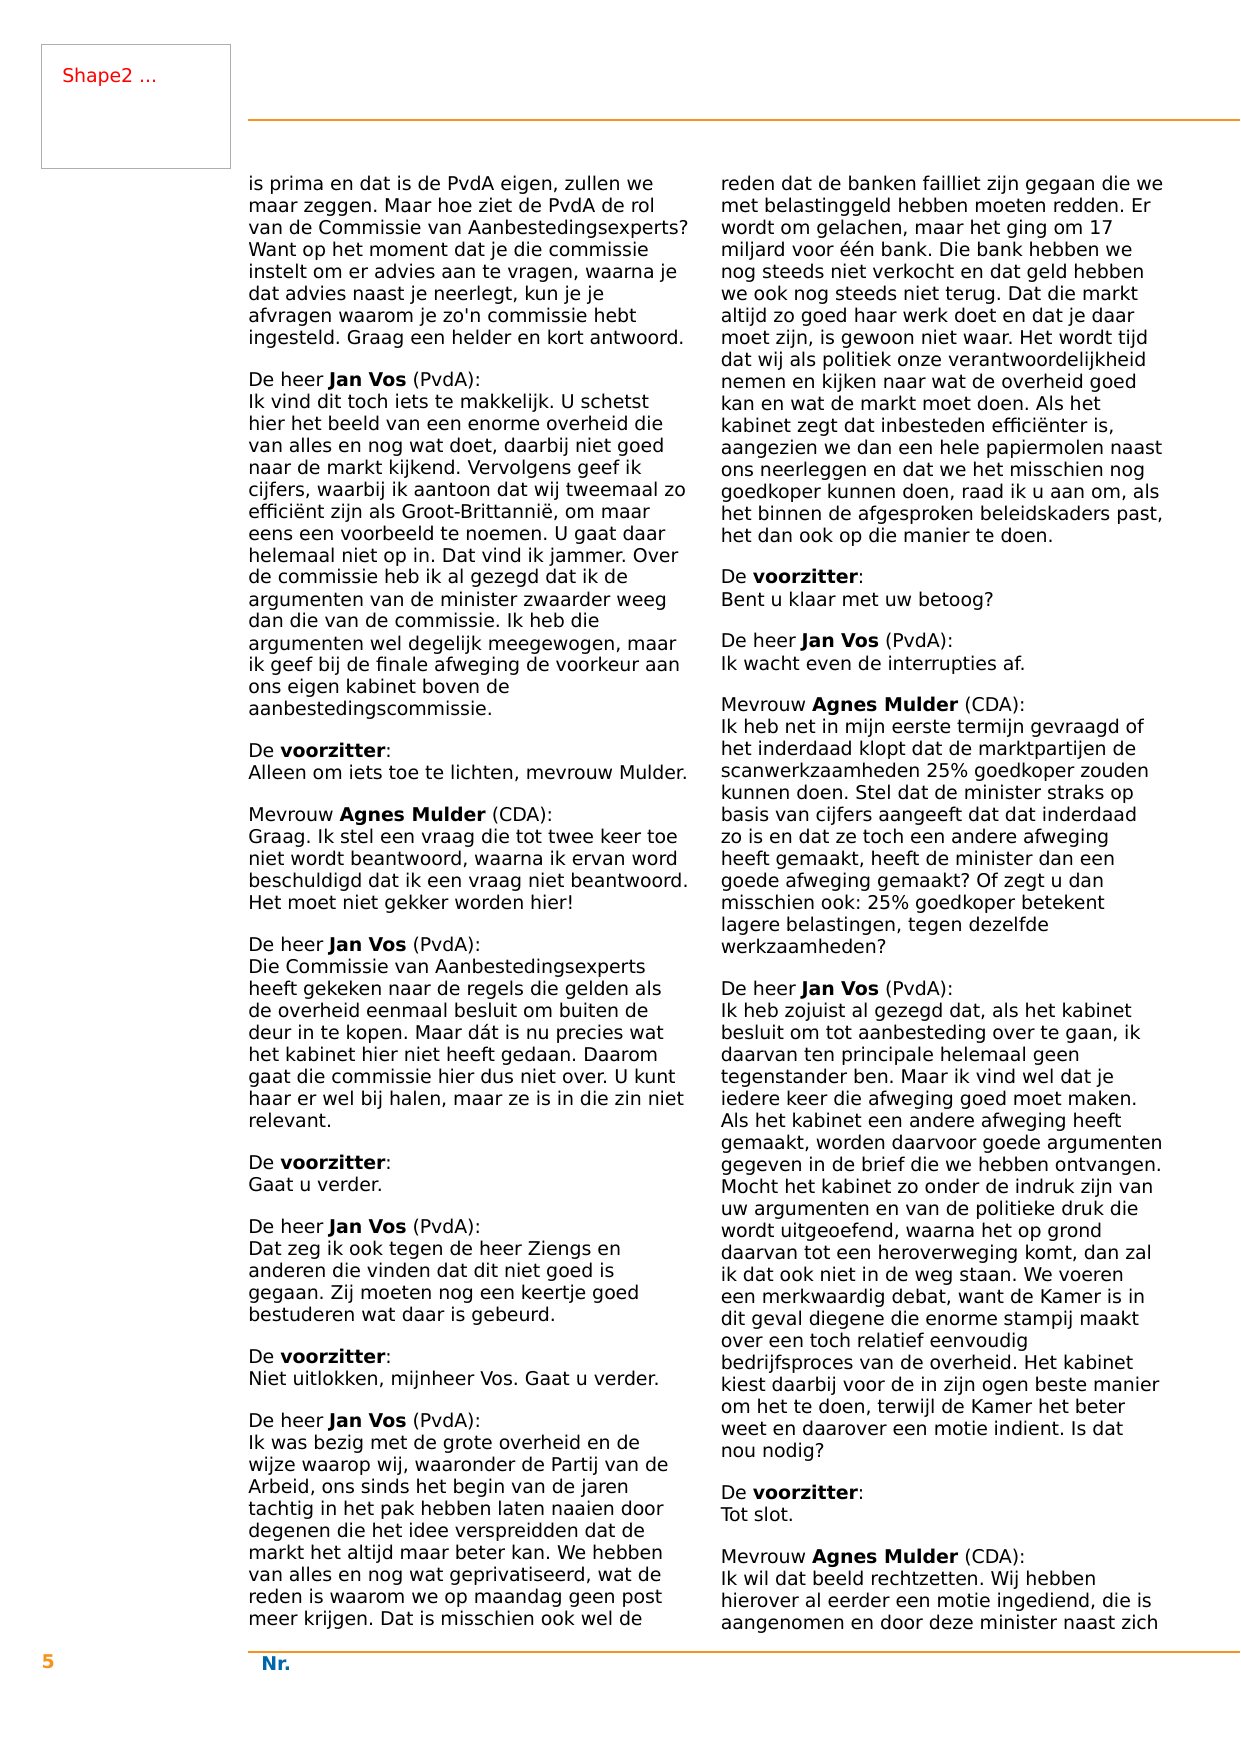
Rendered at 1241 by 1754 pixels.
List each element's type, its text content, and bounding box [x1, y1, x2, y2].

text Tot slot. [721, 1504, 1163, 1526]
text Ik vind dit toch iets te makkelijk. U schetst hier het beeld van een enorme overheid die van alles en nog wat doet, daarbij niet goed naar de markt kijkend. Vervolgens geef ik cijfers, waarbij ik aantoon dat wij tweemaal zo efficiënt zijn als Groot-Brittannië, om maar eens een voorbeeld te noemen. U gaat daar helemaal niet op in. Dat vind ik jammer. Over de commissie heb ik al gezegd dat ik de argumenten van de minister zwaarder weeg dan die van de commissie. Ik heb die argumenten wel degelijk meegewogen, maar ik geef bij de finale afweging de voorkeur aan ons eigen kabinet boven de aanbestedingscommissie. [248, 391, 691, 720]
text Ik wil dat beeld rechtzetten. Wij hebben hierover al eerder een motie ingediend, die is aangenomen en door deze minister naast zich [721, 1568, 1163, 1633]
text De heer Jan Vos (PvdA): [721, 978, 1163, 1000]
text De heer Jan Vos (PvdA): [248, 1216, 691, 1238]
text De heer Jan Vos (PvdA): [248, 369, 691, 391]
text Mevrouw Agnes Mulder (CDA): [248, 804, 691, 826]
text De heer Jan Vos (PvdA): [721, 630, 1163, 652]
text Niet uitlokken, mijnheer Vos. Gaat u verder. [248, 1368, 691, 1390]
text reden dat de banken failliet zijn gegaan die we met belastinggeld hebben moeten redden. Er wordt om gelachen, maar het ging om 17 miljard voor één bank. Die bank hebben we nog steeds niet verkocht en dat geld hebben we ook nog steeds niet terug. Dat die markt altijd zo goed haar werk doet en dat je daar moet zijn, is gewoon niet waar. Het wordt tijd dat wij als politiek onze verantwoordelijkheid nemen en kijken naar wat de overheid goed kan en wat de markt moet doen. Als het kabinet zegt dat inbesteden efficiënter is, aangezien we dan een hele papiermolen naast ons neerleggen en dat we het misschien nog goedkoper kunnen doen, raad ik u aan om, als het binnen de afgesproken beleidskaders past, het dan ook op die manier te doen. [721, 173, 1163, 546]
text Mevrouw Agnes Mulder (CDA): [721, 1546, 1163, 1568]
text Gaat u verder. [248, 1174, 691, 1196]
text Ik heb zojuist al gezegd dat, als het kabinet besluit om tot aanbesteding over te gaan, ik daarvan ten principale helemaal geen tegenstander ben. Maar ik vind wel dat je iedere keer die afweging goed moet maken. Als het kabinet een andere afweging heeft gemaakt, worden daarvoor goede argumenten gegeven in de brief die we hebben ontvangen. Mocht het kabinet zo onder de indruk zijn van uw argumenten en van de politieke druk die wordt uitgeoefend, waarna het op grond daarvan tot een heroverweging komt, dan zal ik dat ook niet in de weg staan. We voeren een merkwaardig debat, want de Kamer is in dit geval diegene die enorme stampij maakt over een toch relatief eenvoudig bedrijfsproces van de overheid. Het kabinet kiest daarbij voor de in zijn ogen beste manier om het te doen, terwijl de Kamer het beter weet en daarover een motie indient. Is dat nou nodig? [721, 1000, 1163, 1462]
text Bent u klaar met uw betoog? [721, 588, 1163, 610]
text Ik wacht even de interrupties af. [721, 652, 1163, 674]
text De voorzitter: [721, 566, 1163, 588]
text Ik was bezig met de grote overheid en de wijze waarop wij, waaronder de Partij van de Arbeid, ons sinds het begin van de jaren tachtig in het pak hebben laten naaien door degenen die het idee verspreidden dat de markt het altijd maar beter kan. We hebben van alles en nog wat geprivatiseerd, wat de reden is waarom we op maandag geen post meer krijgen. Dat is misschien ook wel de [248, 1432, 691, 1629]
text Graag. Ik stel een vraag die tot twee keer toe niet wordt beantwoord, waarna ik ervan word beschuldigd dat ik een vraag niet beantwoord. Het moet niet gekker worden hier! [248, 826, 691, 914]
text Die Commissie van Aanbestedingsexperts heeft gekeken naar de regels die gelden als de overheid eenmaal besluit om buiten de deur in te kopen. Maar dát is nu precies wat het kabinet hier niet heeft gedaan. Daarom gaat die commissie hier dus niet over. U kunt haar er wel bij halen, maar ze is in die zin niet relevant. [248, 956, 691, 1132]
text De heer Jan Vos (PvdA): [248, 934, 691, 956]
text De voorzitter: [248, 1346, 691, 1368]
text De heer Jan Vos (PvdA): [248, 1410, 691, 1432]
text Dat zeg ik ook tegen de heer Ziengs en anderen die vinden dat dit niet goed is gegaan. Zij moeten nog een keertje goed bestuderen wat daar is gebeurd. [248, 1238, 691, 1326]
text Alleen om iets toe te lichten, mevrouw Mulder. [248, 762, 691, 784]
text De voorzitter: [248, 1152, 691, 1174]
text Ik heb net in mijn eerste termijn gevraagd of het inderdaad klopt dat de marktpartijen de scanwerkzaamheden 25% goedkoper zouden kunnen doen. Stel dat de minister straks op basis van cijfers aangeeft dat dat inderdaad zo is en dat ze toch een andere afweging heeft gemaakt, heeft de minister dan een goede afweging gemaakt? Of zegt u dan misschien ook: 25% goedkoper betekent lagere belastingen, tegen dezelfde werkzaamheden? [721, 716, 1163, 958]
text Mevrouw Agnes Mulder (CDA): [721, 694, 1163, 716]
text is prima en dat is de PvdA eigen, zullen we maar zeggen. Maar hoe ziet de PvdA de rol van de Commissie van Aanbestedingsexperts? Want op het moment dat je die commissie instelt om er advies aan te vragen, waarna je dat advies naast je neerlegt, kun je je afvragen waarom je zo'n commissie hebt ingesteld. Graag een helder en kort antwoord. [248, 173, 691, 349]
text De voorzitter: [248, 740, 691, 762]
text De voorzitter: [721, 1482, 1163, 1504]
